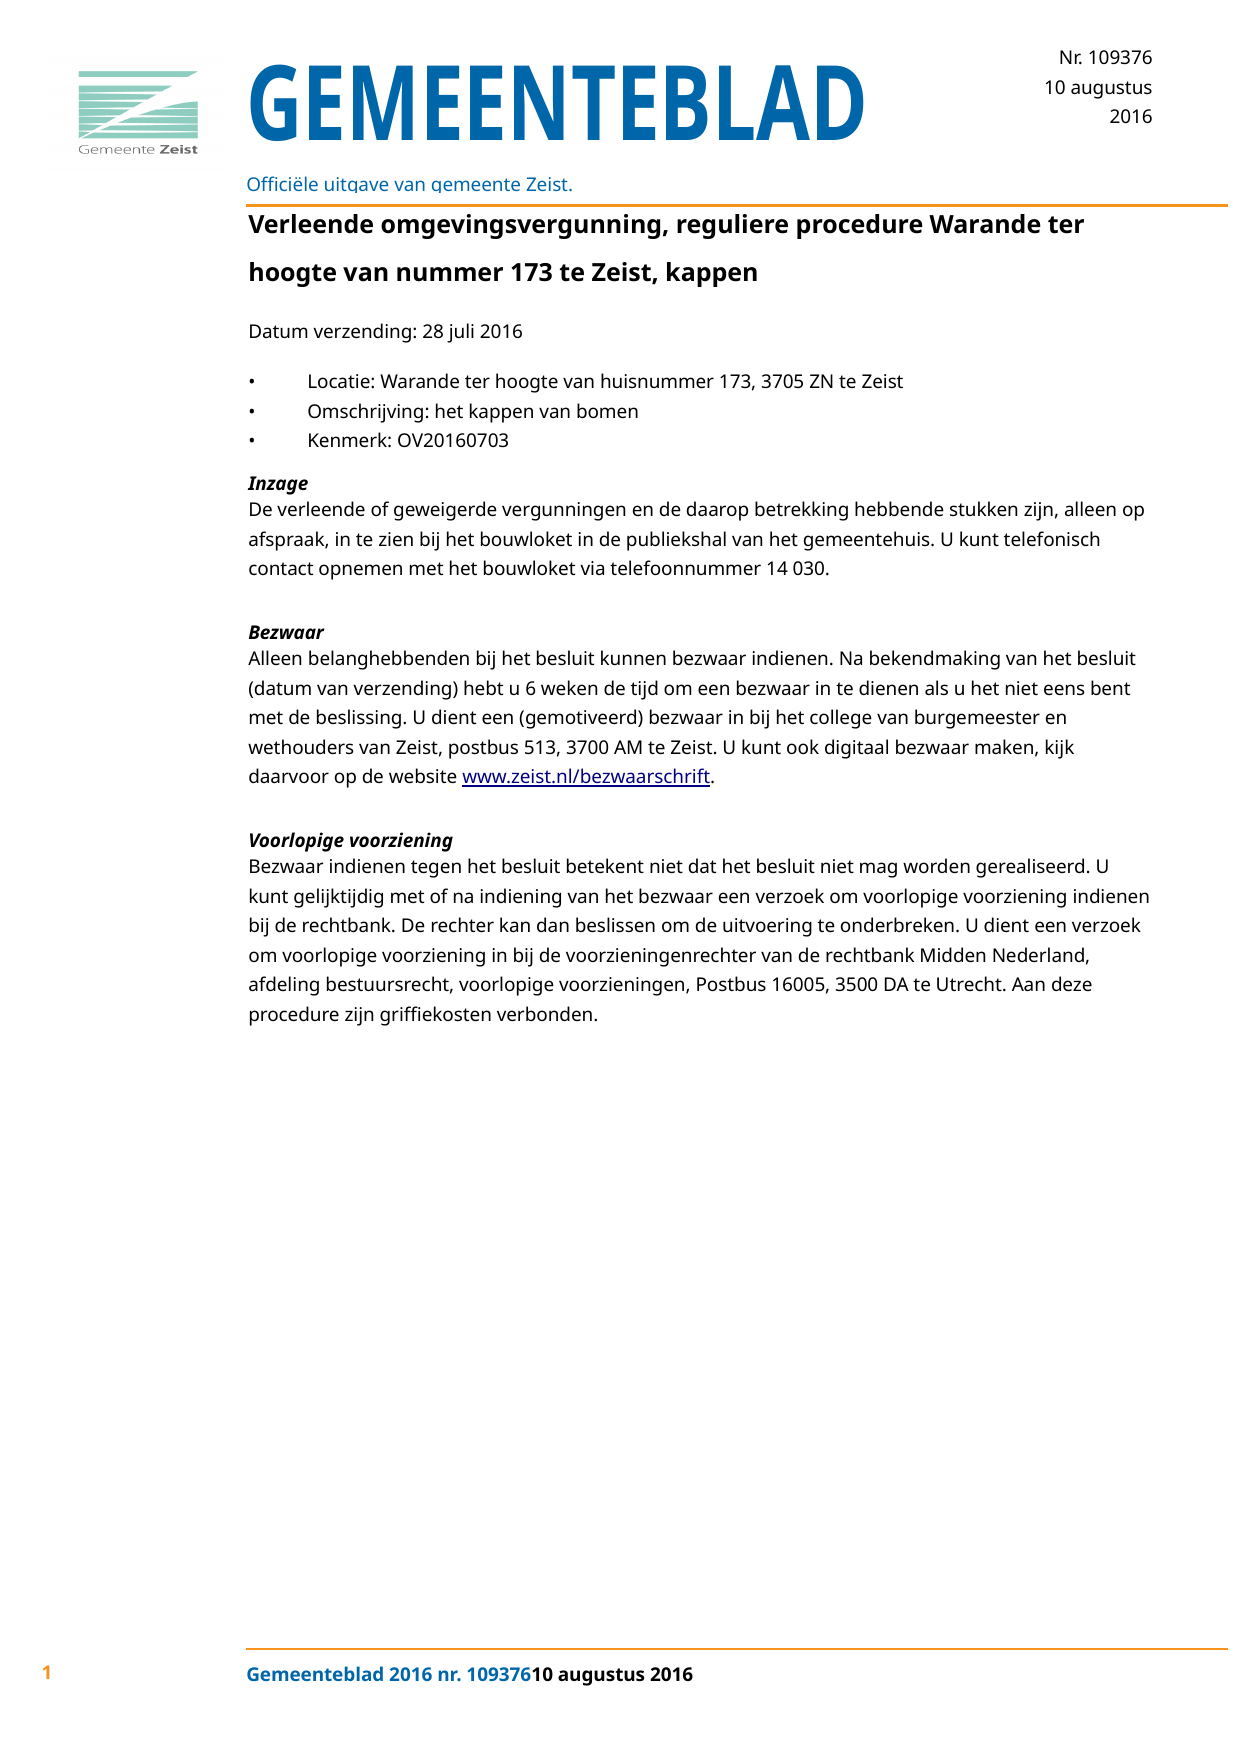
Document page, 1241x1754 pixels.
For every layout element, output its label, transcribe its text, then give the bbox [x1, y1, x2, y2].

picture [41, 47, 231, 172]
text Bezwaar [248, 619, 1152, 645]
text De verleende of geweigerde vergunningen en de daarop betrekking hebbende stukken zijn, alleen op afspraak, in te zien bij het bouwloket in de publiekshal van het gemeentehuis. U kunt telefonisch contact opnemen met het bouwloket via telefoonnummer 14 030. [248, 496, 1152, 581]
list Omschrijving: het kappen van bomen [248, 398, 1152, 424]
text Inzage [248, 471, 1152, 496]
text Datum verzending: 28 juli 2016 [248, 318, 1152, 344]
text Voorlopige voorziening [248, 827, 1152, 853]
list Locatie: Warande ter hoogte van huisnummer 173, 3705 ZN te Zeist [248, 368, 1152, 394]
text Alleen belanghebbenden bij het besluit kunnen bezwaar indienen. Na bekendmaking van het besluit (datum van verzending) hebt u 6 weken de tijd om een bezwaar in te dienen als u het niet eens bent met de beslissing. U dient een (gemotiveerd) bezwaar in bij het college van burgemeester en wethouders van Zeist, postbus 513, 3700 AM te Zeist. U kunt ook digitaal bezwaar maken, kijk daarvoor op de website www.zeist.nl/bezwaarschrift. [248, 645, 1152, 789]
list Kenmerk: OV20160703 [248, 427, 1152, 453]
text Verleende omgevingsvergunning, reguliere procedure Warande ter hoogte van nummer 173 te Zeist, kappen [248, 207, 1152, 288]
text Bezwaar indienen tegen het besluit betekent niet dat het besluit niet mag worden gerealiseerd. U kunt gelijktijdig met of na indiening van het bezwaar een verzoek om voorlopige voorziening indienen bij de rechtbank. De rechter kan dan beslissen om de uitvoering te onderbreken. U dient een verzoek om voorlopige voorziening in bij de voorzieningenrechter van de rechtbank Midden Nederland, afdeling bestuursrecht, voorlopige voorzieningen, Postbus 16005, 3500 DA te Utrecht. Aan deze procedure zijn griffiekosten verbonden. [248, 853, 1152, 1027]
